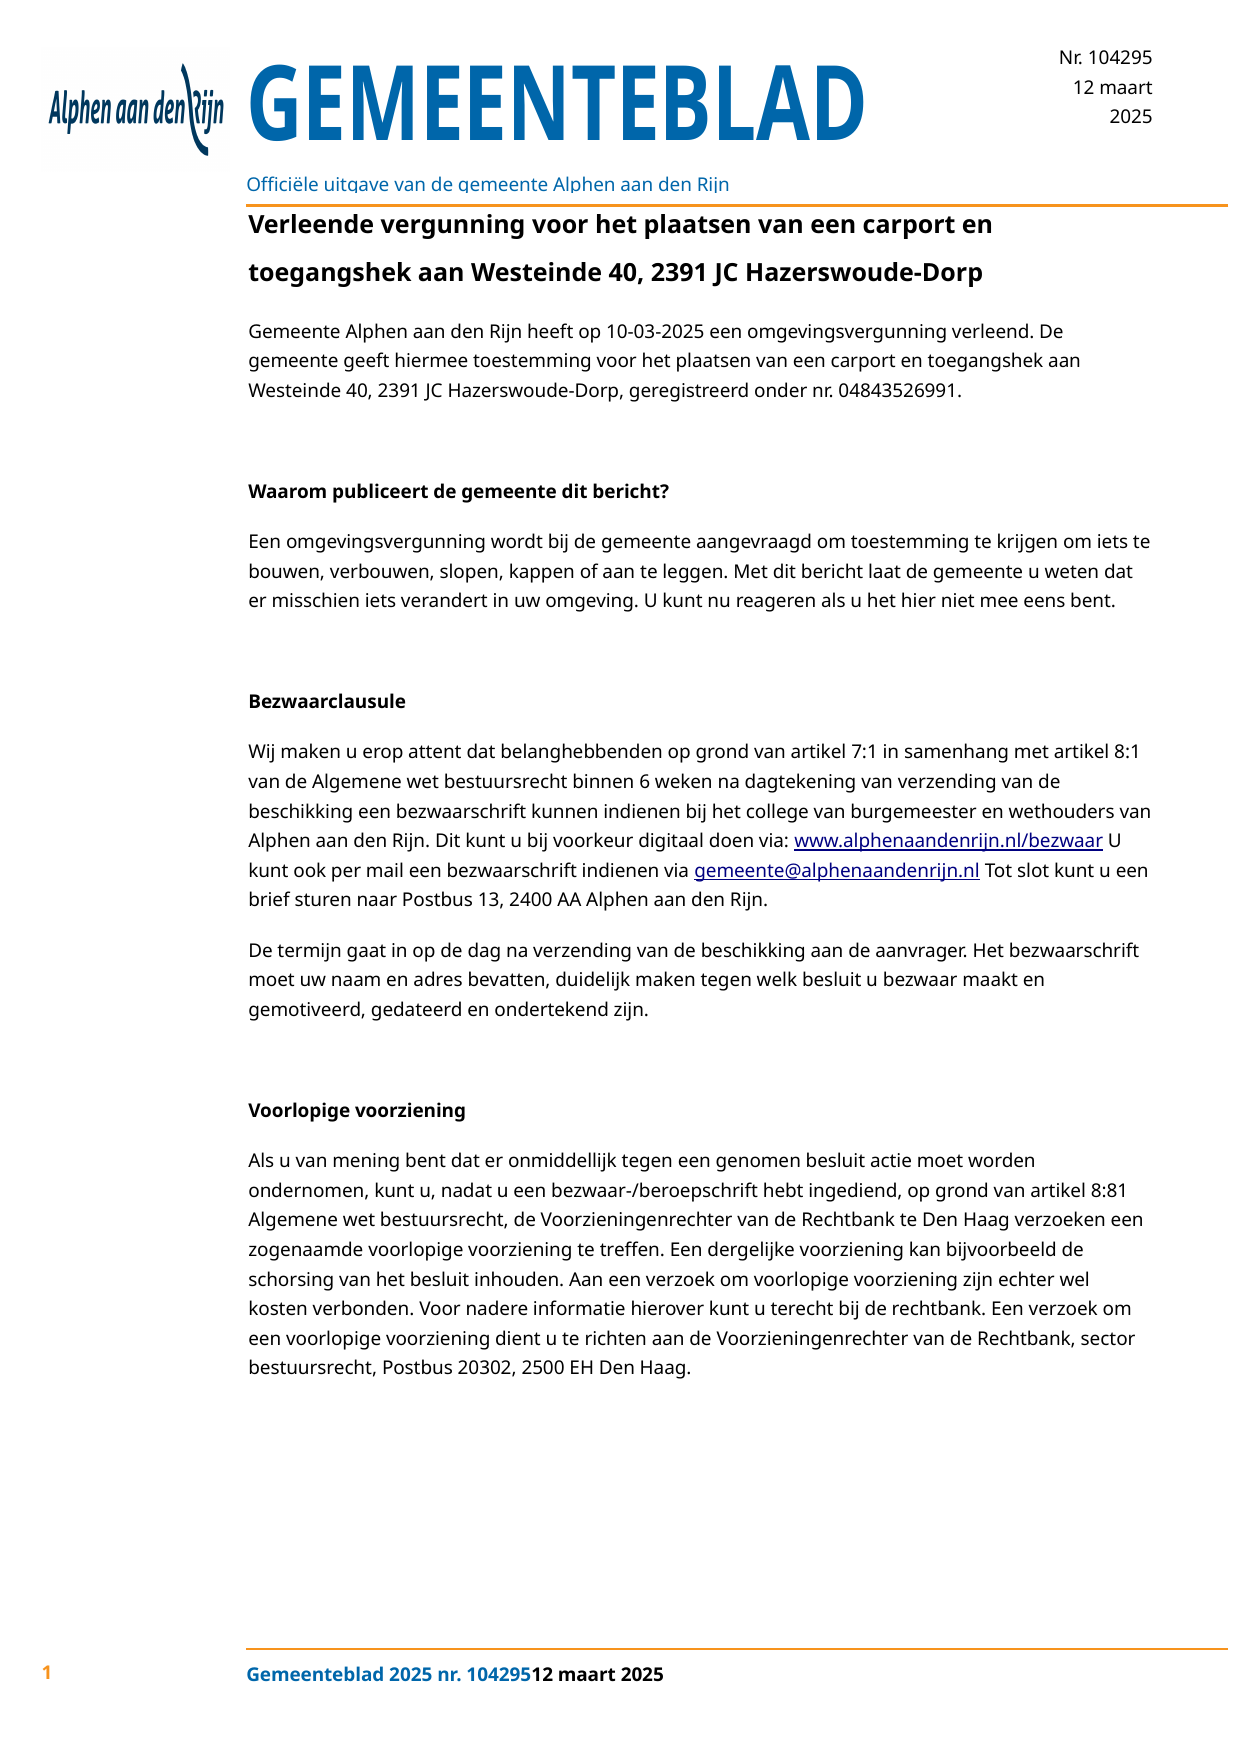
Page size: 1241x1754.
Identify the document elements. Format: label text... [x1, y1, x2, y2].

text De termijn gaat in op de dag na verzending van de beschikking aan de aanvrager. Het bezwaarschrift moet uw naam en adres bevatten, duidelijk maken tegen welk besluit u bezwaar maakt en gemotiveerd, gedateerd en ondertekend zijn. [248, 937, 1152, 1022]
picture [41, 47, 231, 172]
text Als u van mening bent dat er onmiddellijk tegen een genomen besluit actie moet worden ondernomen, kunt u, nadat u een bezwaar-/beroepschrift hebt ingediend, op grond van artikel 8:81 Algemene wet bestuursrecht, de Voorzieningenrechter van de Rechtbank te Den Haag verzoeken een zogenaamde voorlopige voorziening te treffen. Een dergelijke voorziening kan bijvoorbeeld de schorsing van het besluit inhouden. Aan een verzoek om voorlopige voorziening zijn echter wel kosten verbonden. Voor nadere informatie hierover kunt u terecht bij de rechtbank. Een verzoek om een voorlopige voorziening dient u te richten aan de Voorzieningenrechter van de Rechtbank, sector bestuursrecht, Postbus 20302, 2500 EH Den Haag. [248, 1147, 1152, 1380]
text Waarom publiceert de gemeente dit bericht? [248, 478, 1152, 504]
text Voorlopige voorziening [248, 1097, 1152, 1123]
text Een omgevingsvergunning wordt bij de gemeente aangevraagd om toestemming te krijgen om iets te bouwen, verbouwen, slopen, kappen of aan te leggen. Met dit bericht laat de gemeente u weten dat er misschien iets verandert in uw omgeving. U kunt nu reageren als u het hier niet mee eens bent. [248, 528, 1152, 613]
text Bezwaarclausule [248, 688, 1152, 714]
text Gemeente Alphen aan den Rijn heeft op 10-03-2025 een omgevingsvergunning verleend. De gemeente geeft hiermee toestemming voor het plaatsen van een carport en toegangshek aan Westeinde 40, 2391 JC Hazerswoude-Dorp, geregistreerd onder nr. 04843526991. [248, 318, 1152, 403]
text Verleende vergunning voor het plaatsen van een carport en toegangshek aan Westeinde 40, 2391 JC Hazerswoude-Dorp [248, 207, 1152, 288]
text Wij maken u erop attent dat belanghebbenden op grond van artikel 7:1 in samenhang met artikel 8:1 van de Algemene wet bestuursrecht binnen 6 weken na dagtekening van verzending van de beschikking een bezwaarschrift kunnen indienen bij het college van burgemeester en wethouders van Alphen aan den Rijn. Dit kunt u bij voorkeur digitaal doen via: www.alphenaandenrijn.nl/bezwaar U kunt ook per mail een bezwaarschrift indienen via gemeente@alphenaandenrijn.nl Tot slot kunt u een brief sturen naar Postbus 13, 2400 AA Alphen aan den Rijn. [248, 739, 1152, 912]
